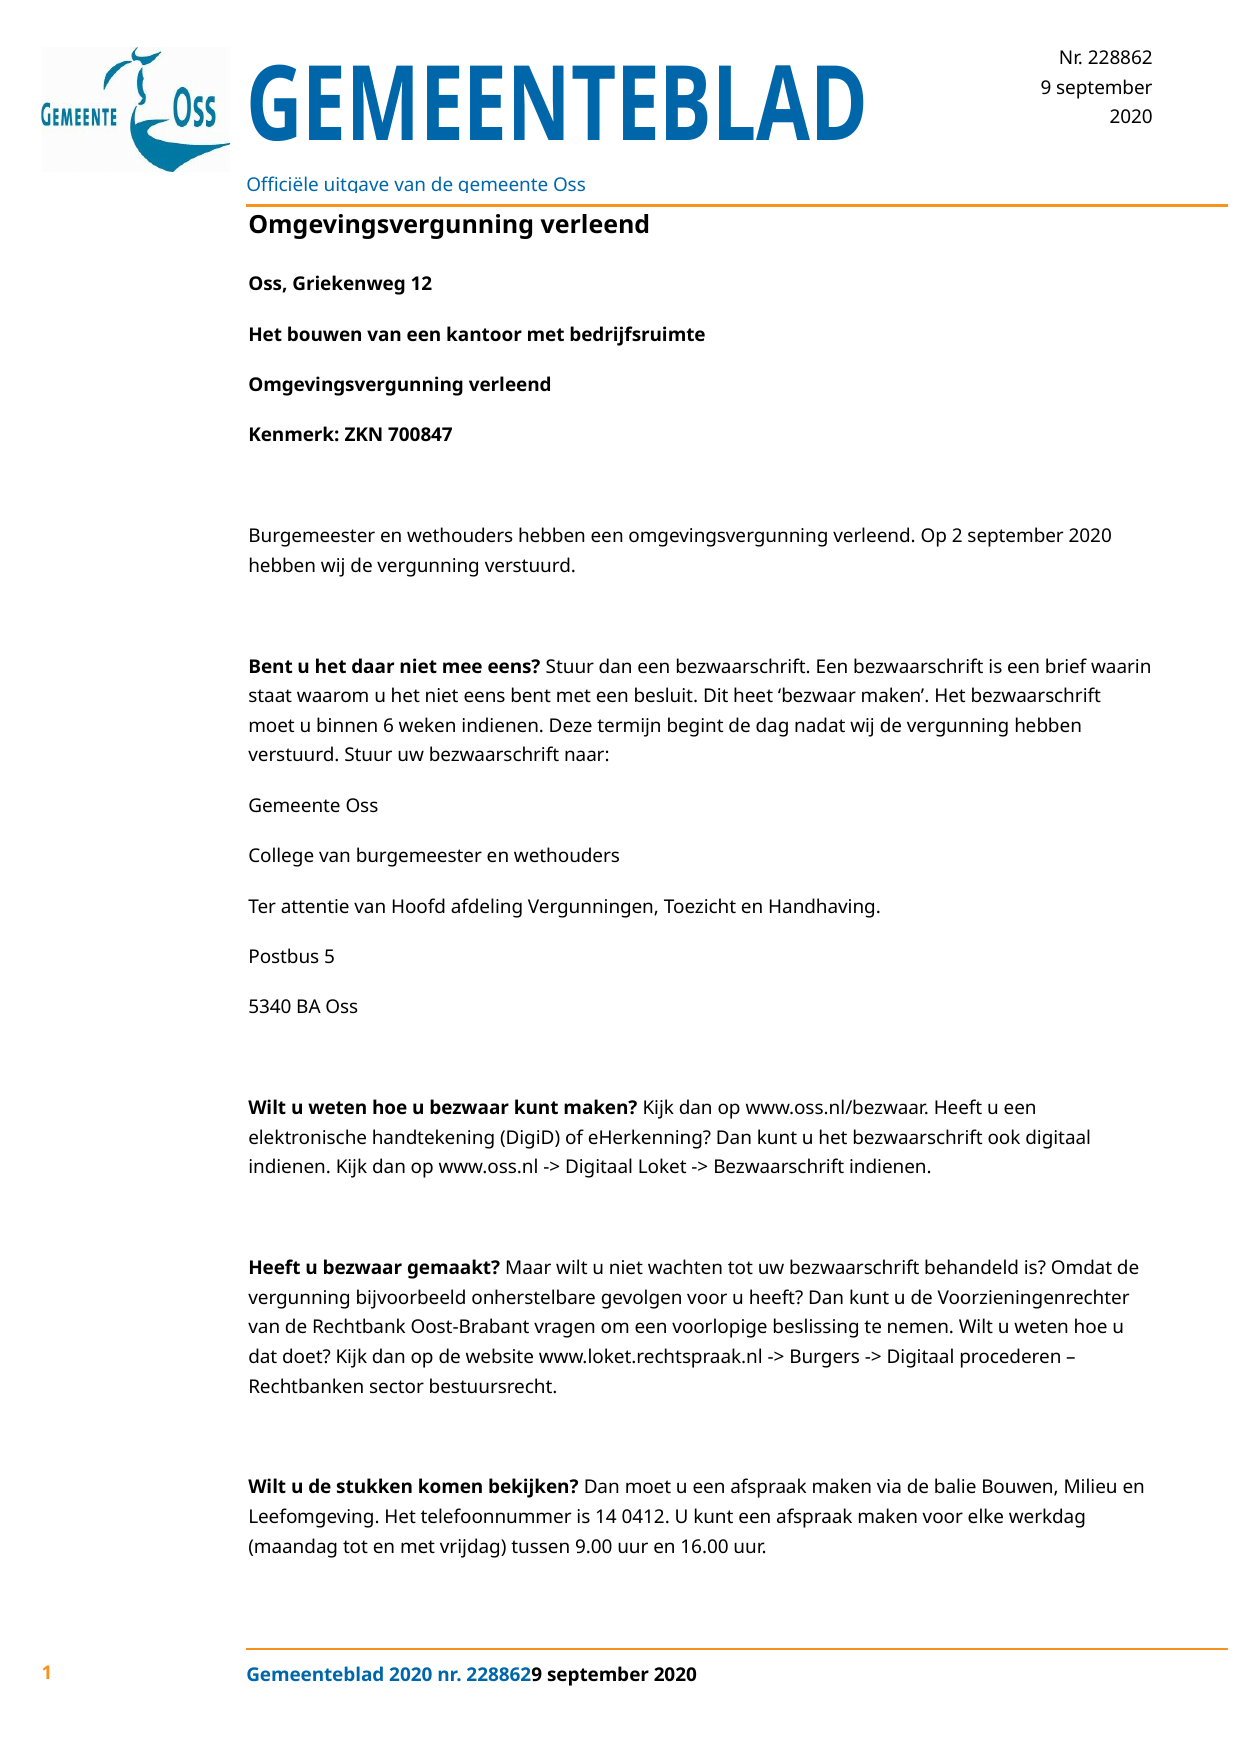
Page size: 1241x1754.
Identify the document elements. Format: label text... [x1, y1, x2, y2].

text Wilt u de stukken komen bekijken? Dan moet u een afspraak maken via de balie Bouwen, Milieu en Leefomgeving. Het telefoonnummer is 14 0412. U kunt een afspraak maken voor elke werkdag (maandag tot en met vrijdag) tussen 9.00 uur en 16.00 uur. [248, 1474, 1152, 1558]
picture [41, 47, 231, 172]
text Omgevingsvergunning verleend [248, 371, 1152, 397]
text Oss, Griekenweg 12 [248, 270, 1152, 296]
text Postbus 5 [248, 943, 1152, 969]
text Het bouwen van een kantoor met bedrijfsruimte [248, 321, 1152, 346]
text Kenmerk: ZKN 700847 [248, 422, 1152, 447]
text Gemeente Oss [248, 792, 1152, 818]
text 5340 BA Oss [248, 994, 1152, 1019]
text Omgevingsvergunning verleend [248, 207, 1152, 241]
text Heeft u bezwaar gemaakt? Maar wilt u niet wachten tot uw bezwaarschrift behandeld is? Omdat de vergunning bijvoorbeeld onherstelbare gevolgen voor u heeft? Dan kunt u de Voorzieningenrechter van de Rechtbank Oost-Brabant vragen om een voorlopige beslissing te nemen. Wilt u weten hoe u dat doet? Kijk dan op de website www.loket.rechtspraak.nl -> Burgers -> Digitaal procederen – Rechtbanken sector bestuursrecht. [248, 1254, 1152, 1398]
text Burgemeester en wethouders hebben een omgevingsvergunning verleend. Op 2 september 2020 hebben wij de vergunning verstuurd. [248, 522, 1152, 578]
text Wilt u weten hoe u bezwaar kunt maken? Kijk dan op www.oss.nl/bezwaar. Heeft u een elektronische handtekening (DigiD) of eHerkenning? Dan kunt u het bezwaarschrift ook digitaal indienen. Kijk dan op www.oss.nl -> Digitaal Loket -> Bezwaarschrift indienen. [248, 1094, 1152, 1179]
text Ter attentie van Hoofd afdeling Vergunningen, Toezicht en Handhaving. [248, 893, 1152, 918]
text College van burgemeester en wethouders [248, 842, 1152, 868]
text Bent u het daar niet mee eens? Stuur dan een bezwaarschrift. Een bezwaarschrift is een brief waarin staat waarom u het niet eens bent met een besluit. Dit heet ‘bezwaar maken’. Het bezwaarschrift moet u binnen 6 weken indienen. Deze termijn begint de dag nadat wij de vergunning hebben verstuurd. Stuur uw bezwaarschrift naar: [248, 653, 1152, 767]
